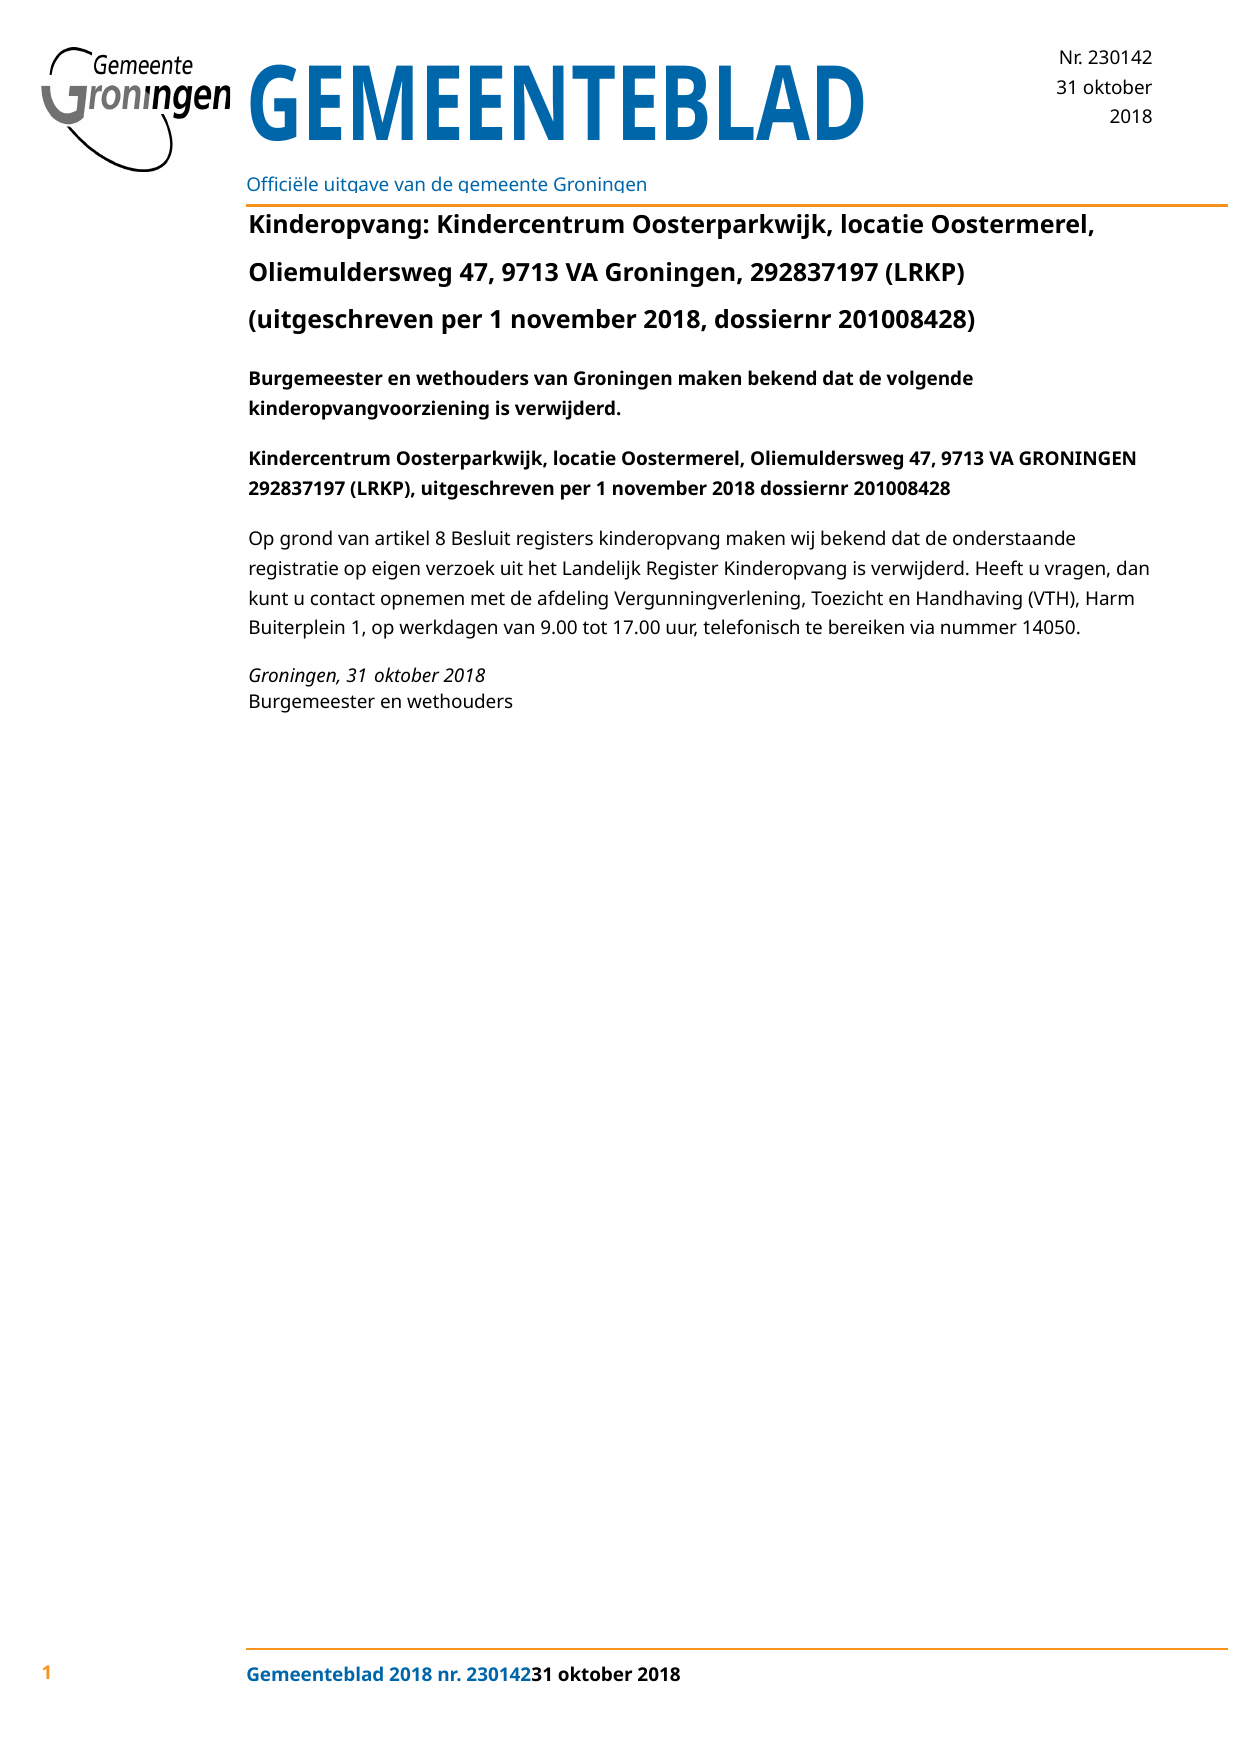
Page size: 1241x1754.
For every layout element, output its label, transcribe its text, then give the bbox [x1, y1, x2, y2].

picture [41, 47, 231, 172]
text Burgemeester en wethouders van Groningen maken bekend dat de volgende kinderopvangvoorziening is verwijderd. [248, 366, 1152, 421]
text Op grond van artikel 8 Besluit registers kinderopvang maken wij bekend dat de onderstaande registratie op eigen verzoek uit het Landelijk Register Kinderopvang is verwijderd. Heeft u vragen, dan kunt u contact opnemen met de afdeling Vergunningverlening, Toezicht en Handhaving (VTH), Harm Buiterplein 1, op werkdagen van 9.00 tot 17.00 uur, telefonisch te bereiken via nummer 14050. [248, 526, 1152, 640]
text Groningen, 31 oktober 2018 [248, 662, 1152, 688]
text Burgemeester en wethouders [248, 688, 1152, 713]
text Kinderopvang: Kindercentrum Oosterparkwijk, locatie Oostermerel, Oliemuldersweg 47, 9713 VA Groningen, 292837197 (LRKP) (uitgeschreven per 1 november 2018, dossiernr 201008428) [248, 207, 1152, 336]
text Kindercentrum Oosterparkwijk, locatie Oostermerel, Oliemuldersweg 47, 9713 VA GRONINGEN 292837197 (LRKP), uitgeschreven per 1 november 2018 dossiernr 201008428 [248, 446, 1152, 501]
